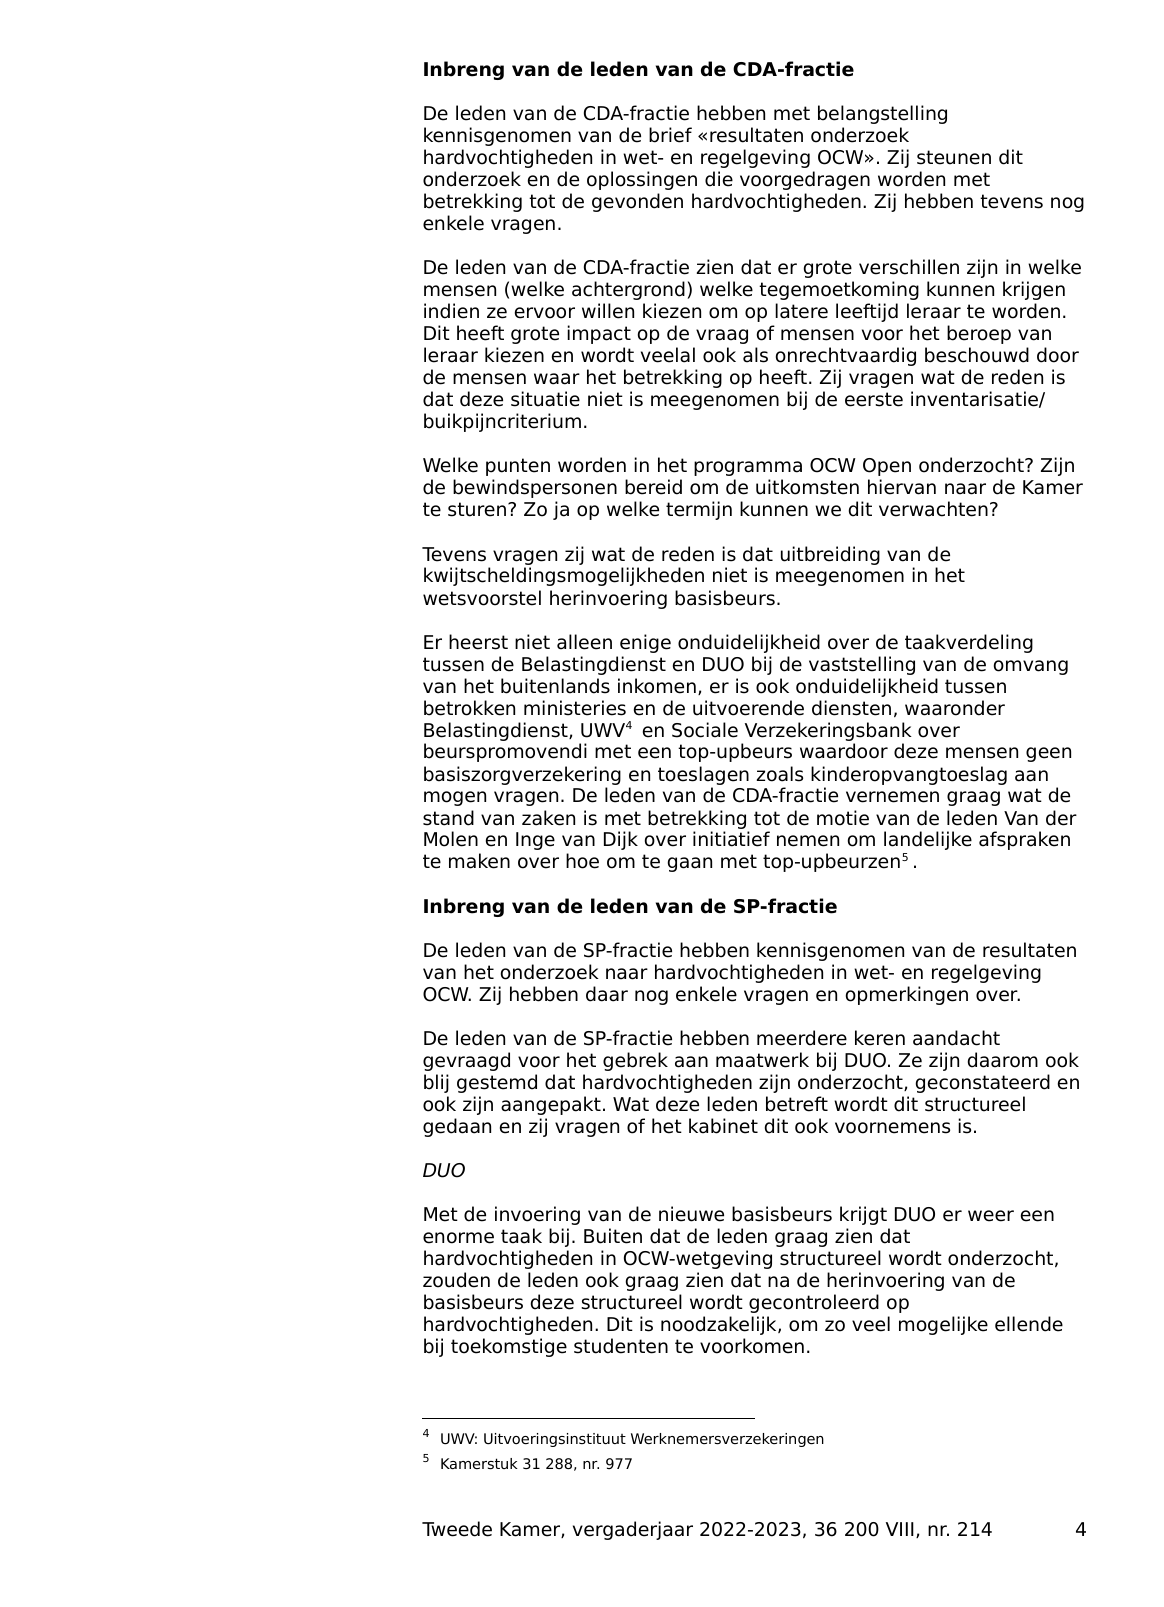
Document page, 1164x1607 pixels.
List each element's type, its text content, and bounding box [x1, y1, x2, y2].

subtitle Inbreng van de leden van de SP-fractie [422, 896, 1087, 917]
text De leden van de SP-fractie hebben kennisgenomen van de resultaten van het onderzoek naar hardvochtigheden in wet- en regelgeving OCW. Zij hebben daar nog enkele vragen en opmerkingen over. [422, 940, 1087, 1006]
text De leden van de SP-fractie hebben meerdere keren aandacht gevraagd voor het gebrek aan maatwerk bij DUO. Ze zijn daarom ook blij gestemd dat hardvochtigheden zijn onderzocht, geconstateerd en ook zijn aangepakt. Wat deze leden betreft wordt dit structureel gedaan en zij vragen of het kabinet dit ook voornemens is. [422, 1028, 1087, 1138]
text De leden van de CDA-fractie zien dat er grote verschillen zijn in welke mensen (welke achtergrond) welke tegemoetkoming kunnen krijgen indien ze ervoor willen kiezen om op latere leeftijd leraar te worden. Dit heeft grote impact op de vraag of mensen voor het beroep van leraar kiezen en wordt veelal ook als onrechtvaardig beschouwd door de mensen waar het betrekking op heeft. Zij vragen wat de reden is dat deze situatie niet is meegenomen bij de eerste inventarisatie/ buikpijncriterium. [422, 257, 1087, 433]
text Welke punten worden in het programma OCW Open onderzocht? Zijn de bewindspersonen bereid om de uitkomsten hiervan naar de Kamer te sturen? Zo ja op welke termijn kunnen we dit verwachten? [422, 455, 1087, 521]
text Kamerstuk 31 288, nr. 977 [422, 1452, 1087, 1474]
subtitle Inbreng van de leden van de CDA-fractie [422, 59, 1087, 81]
subtitle DUO [422, 1160, 1087, 1182]
text Tevens vragen zij wat de reden is dat uitbreiding van de kwijtscheldingsmogelijkheden niet is meegenomen in het wetsvoorstel herinvoering basisbeurs. [422, 543, 1087, 609]
text Met de invoering van de nieuwe basisbeurs krijgt DUO er weer een enorme taak bij. Buiten dat de leden graag zien dat hardvochtigheden in OCW-wetgeving structureel wordt onderzocht, zouden de leden ook graag zien dat na de herinvoering van de basisbeurs deze structureel wordt gecontroleerd op hardvochtigheden. Dit is noodzakelijk, om zo veel mogelijke ellende bij toekomstige studenten te voorkomen. [422, 1204, 1087, 1358]
text UWV: Uitvoeringsinstituut Werknemersverzekeringen [422, 1427, 1087, 1449]
text Er heerst niet alleen enige onduidelijkheid over de taakverdeling tussen de Belastingdienst en DUO bij de vaststelling van de omvang van het buitenlands inkomen, er is ook onduidelijkheid tussen betrokken ministeries en de uitvoerende diensten, waaronder Belastingdienst, UWV en Sociale Verzekeringsbank over beurspromovendi met een top-upbeurs waardoor deze mensen geen basiszorgverzekering en toeslagen zoals kinderopvangtoeslag aan mogen vragen. De leden van de CDA-fractie vernemen graag wat de stand van zaken is met betrekking tot de motie van de leden Van der Molen en Inge van Dijk over initiatief nemen om landelijke afspraken te maken over hoe om te gaan met top-upbeurzen. [422, 632, 1087, 873]
text De leden van de CDA-fractie hebben met belangstelling kennisgenomen van de brief «resultaten onderzoek hardvochtigheden in wet- en regelgeving OCW». Zij steunen dit onderzoek en de oplossingen die voorgedragen worden met betrekking tot de gevonden hardvochtigheden. Zij hebben tevens nog enkele vragen. [422, 103, 1087, 235]
